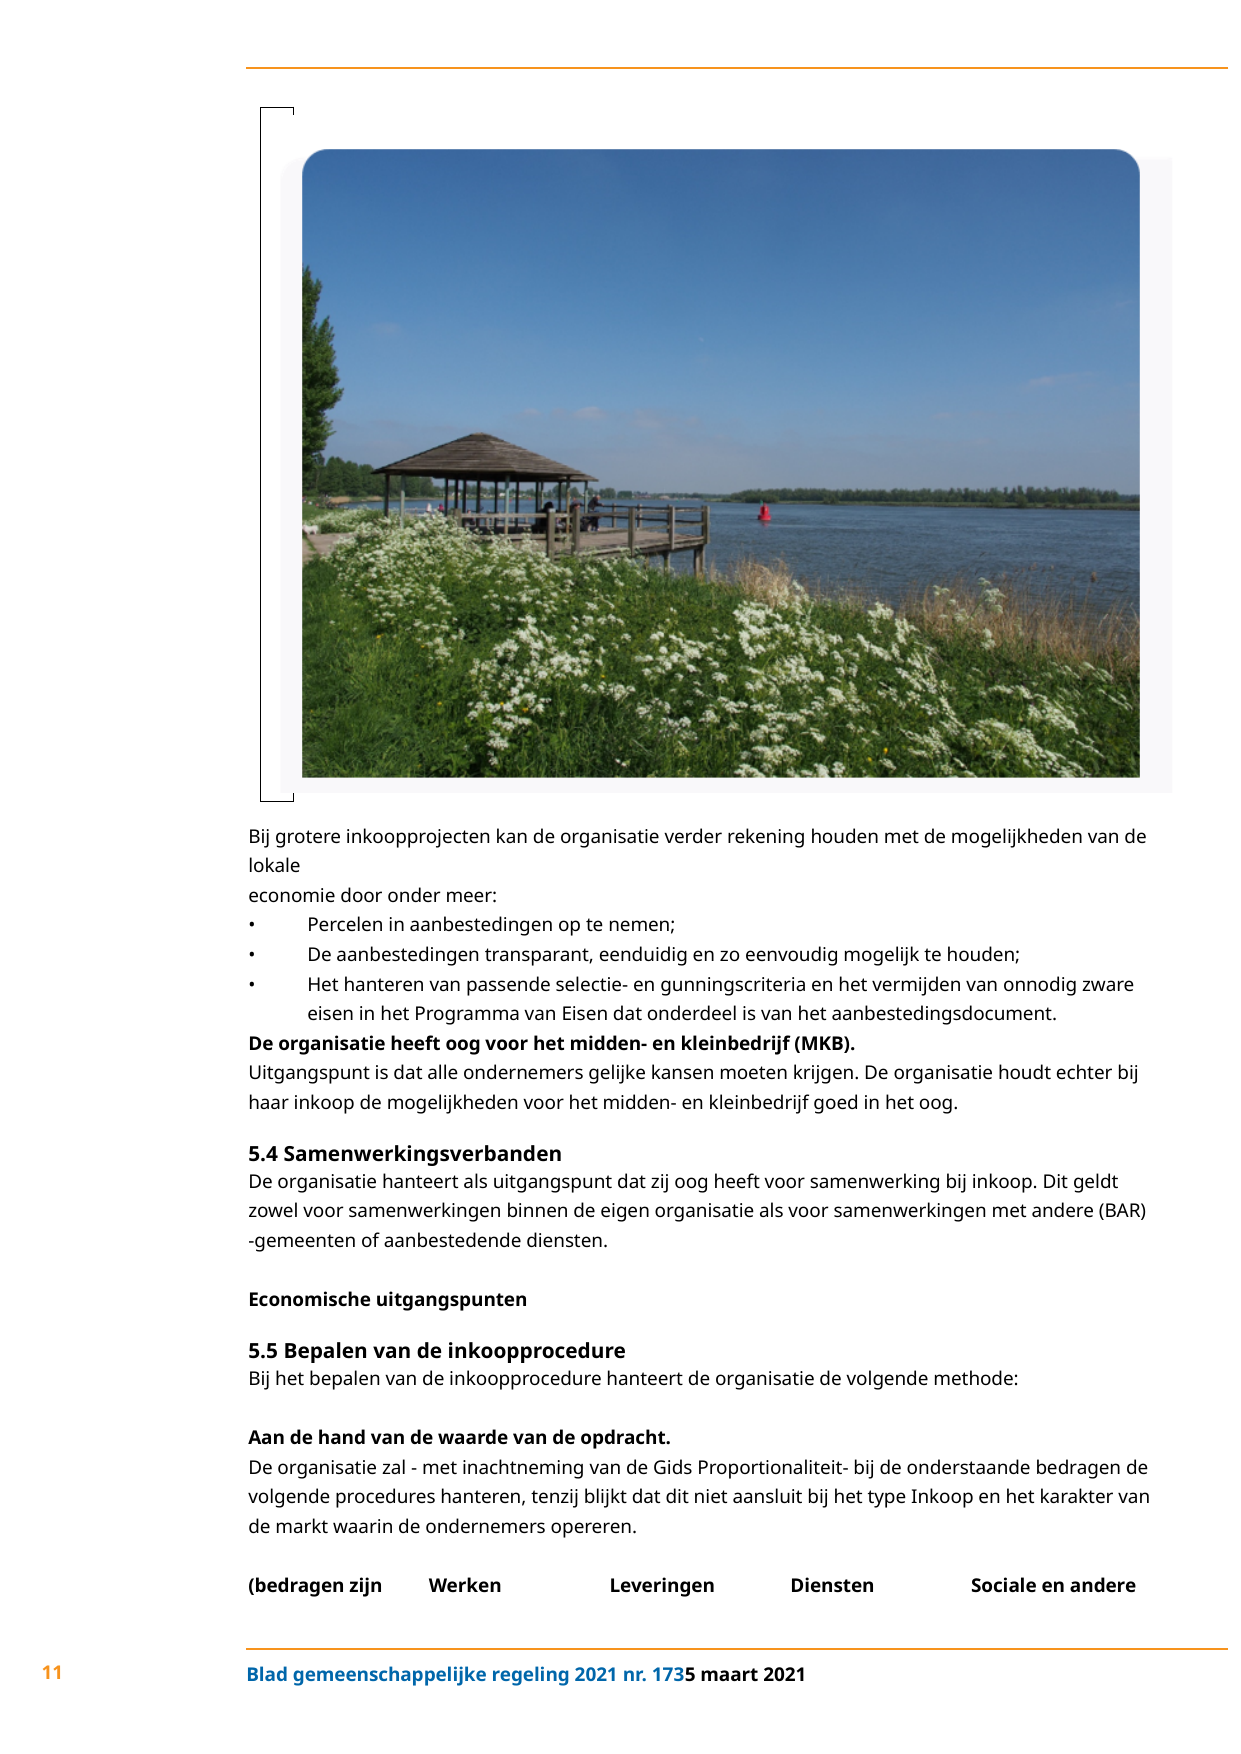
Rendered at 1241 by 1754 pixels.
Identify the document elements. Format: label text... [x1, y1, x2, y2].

text 5.4 Samenwerkingsverbanden [248, 1139, 1152, 1168]
list Percelen in aanbestedingen op te nemen; [248, 912, 1152, 937]
table_header (bedragen zijn [248, 1572, 429, 1598]
text Bij het bepalen van de inkoopprocedure hanteert de organisatie de volgende methode: [248, 1365, 1152, 1391]
text Aan de hand van de waarde van de opdracht. [248, 1424, 1152, 1450]
picture [41, 47, 231, 172]
text economie door onder meer: [248, 882, 1152, 908]
text Bij grotere inkoopprojecten kan de organisatie verder rekening houden met de mogelijkheden van de lokale [248, 823, 1152, 878]
text De organisatie hanteert als uitgangspunt dat zij oog heeft voor samenwerking bij inkoop. Dit geldt zowel voor samenwerkingen binnen de eigen organisatie als voor samenwerkingen met andere (BAR) -gemeenten of aanbestedende diensten. [248, 1168, 1152, 1253]
table_header Leveringen [609, 1572, 790, 1598]
text Uitgangspunt is dat alle ondernemers gelijke kansen moeten krijgen. De organisatie houdt echter bij haar inkoop de mogelijkheden voor het midden- en kleinbedrijf goed in het oog. [248, 1059, 1152, 1115]
picture [268, 115, 1173, 793]
table_header Diensten [790, 1572, 971, 1598]
text De organisatie zal - met inachtneming van de Gids Proportionaliteit- bij de onderstaande bedragen de volgende procedures hanteren, tenzij blijkt dat dit niet aansluit bij het type Inkoop en het karakter van de markt waarin de ondernemers opereren. [248, 1454, 1152, 1539]
table_header Sociale en andere [971, 1572, 1152, 1598]
list De aanbestedingen transparant, eenduidig en zo eenvoudig mogelijk te houden; [248, 941, 1152, 967]
table_header Werken [429, 1572, 609, 1598]
list Het hanteren van passende selectie- en gunningscriteria en het vermijden van onnodig zware eisen in het Programma van Eisen dat onderdeel is van het aanbestedingsdocument. [248, 971, 1152, 1026]
text De organisatie heeft oog voor het midden- en kleinbedrijf (MKB). [248, 1030, 1152, 1056]
text 5.5 Bepalen van de inkoopprocedure [248, 1337, 1152, 1365]
text Economische uitgangspunten [248, 1286, 1152, 1312]
